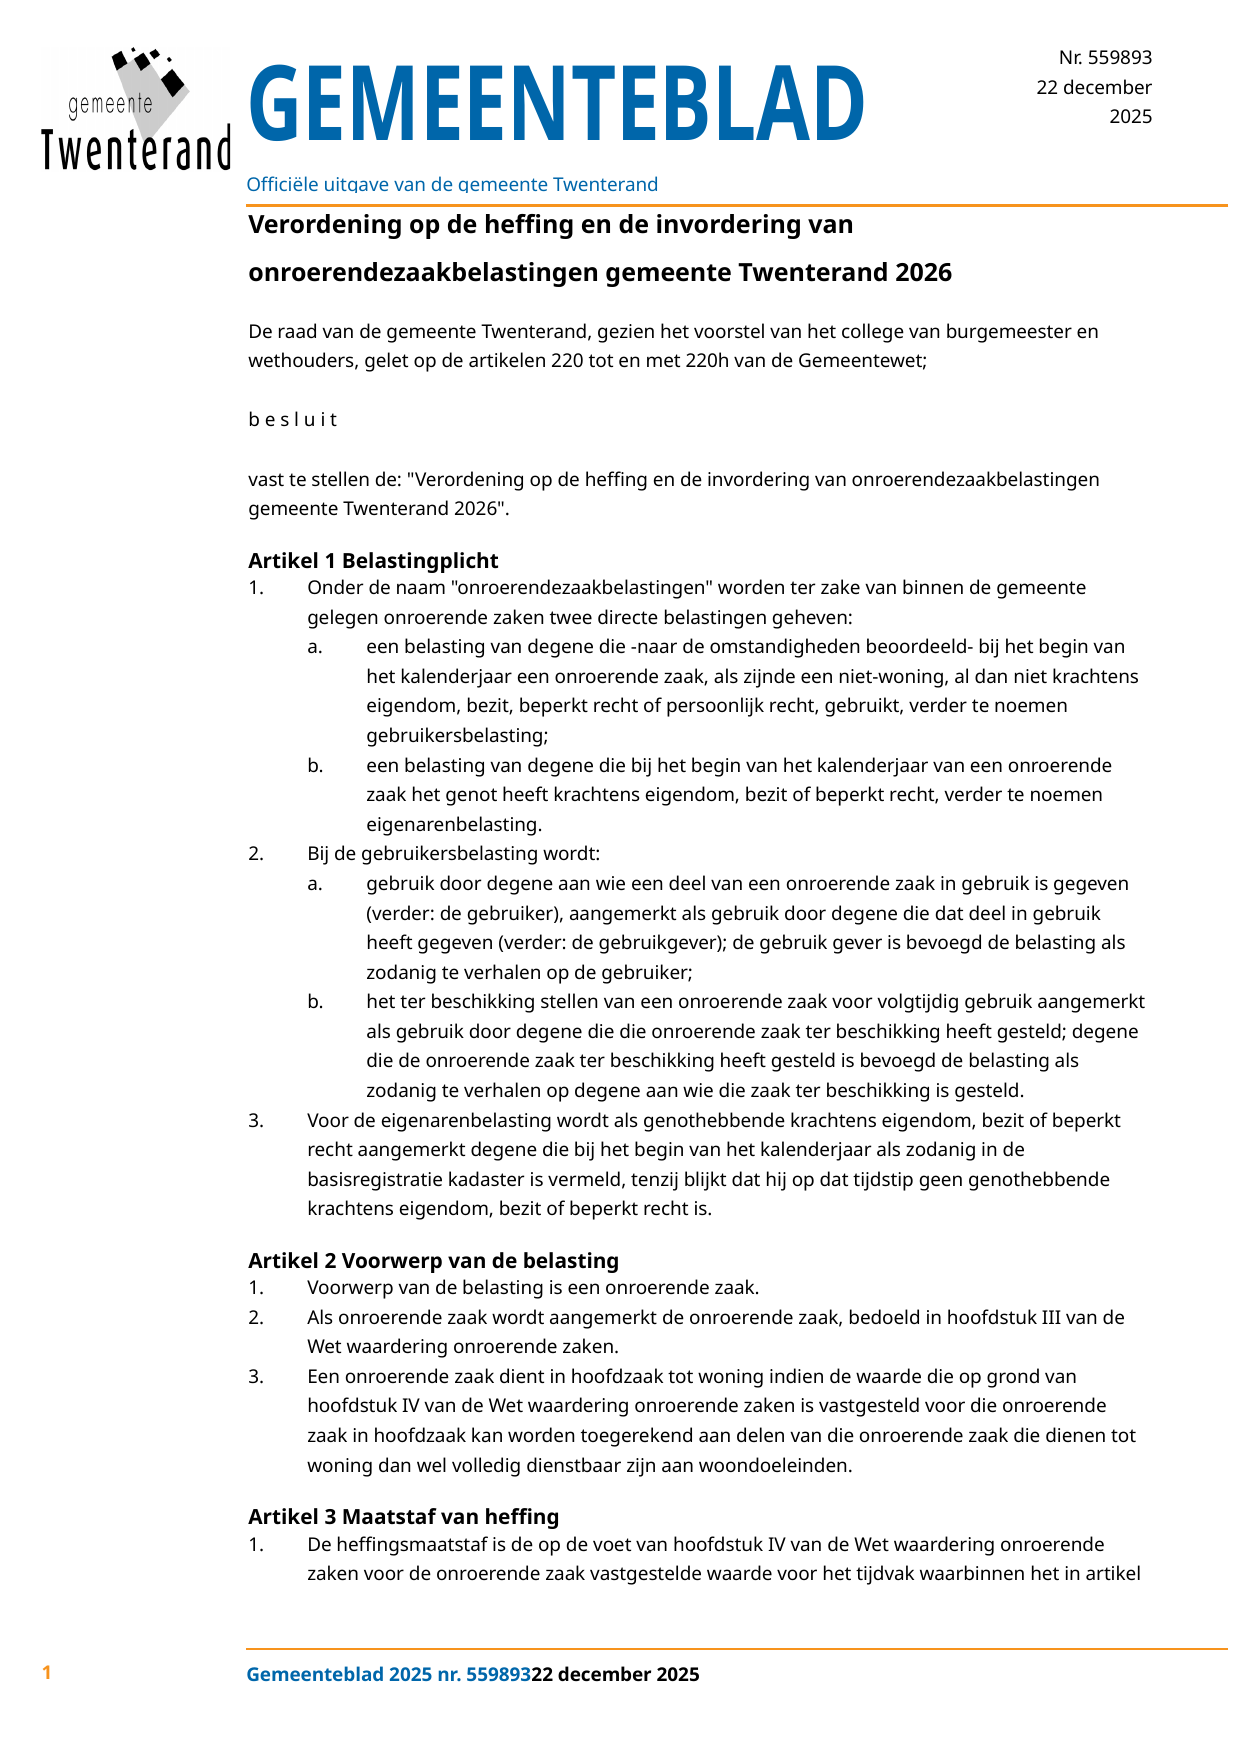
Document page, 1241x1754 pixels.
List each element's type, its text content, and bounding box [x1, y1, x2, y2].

list De heffingsmaatstaf is de op de voet van hoofdstuk IV van de Wet waardering onroerende zaken voor de onroerende zaak vastgestelde waarde voor het tijdvak waarbinnen het in artikel [248, 1531, 1152, 1586]
list Een onroerende zaak dient in hoofdzaak tot woning indien de waarde die op grond van hoofdstuk IV van de Wet waardering onroerende zaken is vastgesteld voor die onroerende zaak in hoofdzaak kan worden toegerekend aan delen van die onroerende zaak die dienen tot woning dan wel volledig dienstbaar zijn aan woondoeleinden. [248, 1363, 1152, 1478]
list Onder de naam "onroerendezaakbelastingen" worden ter zake van binnen de gemeente gelegen onroerende zaken twee directe belastingen geheven: [248, 574, 1152, 629]
list een belasting van degene die -naar de omstandigheden beoordeeld- bij het begin van het kalenderjaar een onroerende zaak, als zijnde een niet-woning, al dan niet krachtens eigendom, bezit, beperkt recht of persoonlijk recht, gebruikt, verder te noemen gebruikersbelasting; [307, 633, 1152, 748]
text Verordening op de heffing en de invordering van onroerendezaakbelastingen gemeente Twenterand 2026 [248, 207, 1152, 288]
text vast te stellen de: "Verordening op de heffing en de invordering van onroerendezaakbelastingen gemeente Twenterand 2026". [248, 466, 1152, 521]
list een belasting van degene die bij het begin van het kalenderjaar van een onroerende zaak het genot heeft krachtens eigendom, bezit of beperkt recht, verder te noemen eigenarenbelasting. [307, 752, 1152, 837]
picture [41, 47, 231, 172]
text Artikel 2 Voorwerp van de belasting [248, 1246, 1152, 1274]
text Artikel 1 Belastingplicht [248, 546, 1152, 574]
list het ter beschikking stellen van een onroerende zaak voor volgtijdig gebruik aangemerkt als gebruik door degene die die onroerende zaak ter beschikking heeft gesteld; degene die de onroerende zaak ter beschikking heeft gesteld is bevoegd de belasting als zodanig te verhalen op degene aan wie die zaak ter beschikking is gesteld. [307, 988, 1152, 1103]
list Als onroerende zaak wordt aangemerkt de onroerende zaak, bedoeld in hoofdstuk III van de Wet waardering onroerende zaken. [248, 1304, 1152, 1359]
text b e s l u i t [248, 407, 1152, 432]
text Artikel 3 Maatstaf van heffing [248, 1502, 1152, 1531]
list Voor de eigenarenbelasting wordt als genothebbende krachtens eigendom, bezit of beperkt recht aangemerkt degene die bij het begin van het kalenderjaar als zodanig in de basisregistratie kadaster is vermeld, tenzij blijkt dat hij op dat tijdstip geen genothebbende krachtens eigendom, bezit of beperkt recht is. [248, 1107, 1152, 1221]
text De raad van de gemeente Twenterand, gezien het voorstel van het college van burgemeester en wethouders, gelet op de artikelen 220 tot en met 220h van de Gemeentewet; [248, 318, 1152, 373]
list gebruik door degene aan wie een deel van een onroerende zaak in gebruik is gegeven (verder: de gebruiker), aangemerkt als gebruik door degene die dat deel in gebruik heeft gegeven (verder: de gebruikgever); de gebruik gever is bevoegd de belasting als zodanig te verhalen op de gebruiker; [307, 870, 1152, 984]
list Bij de gebruikersbelasting wordt: [248, 841, 1152, 866]
list Voorwerp van de belasting is een onroerende zaak. [248, 1274, 1152, 1300]
